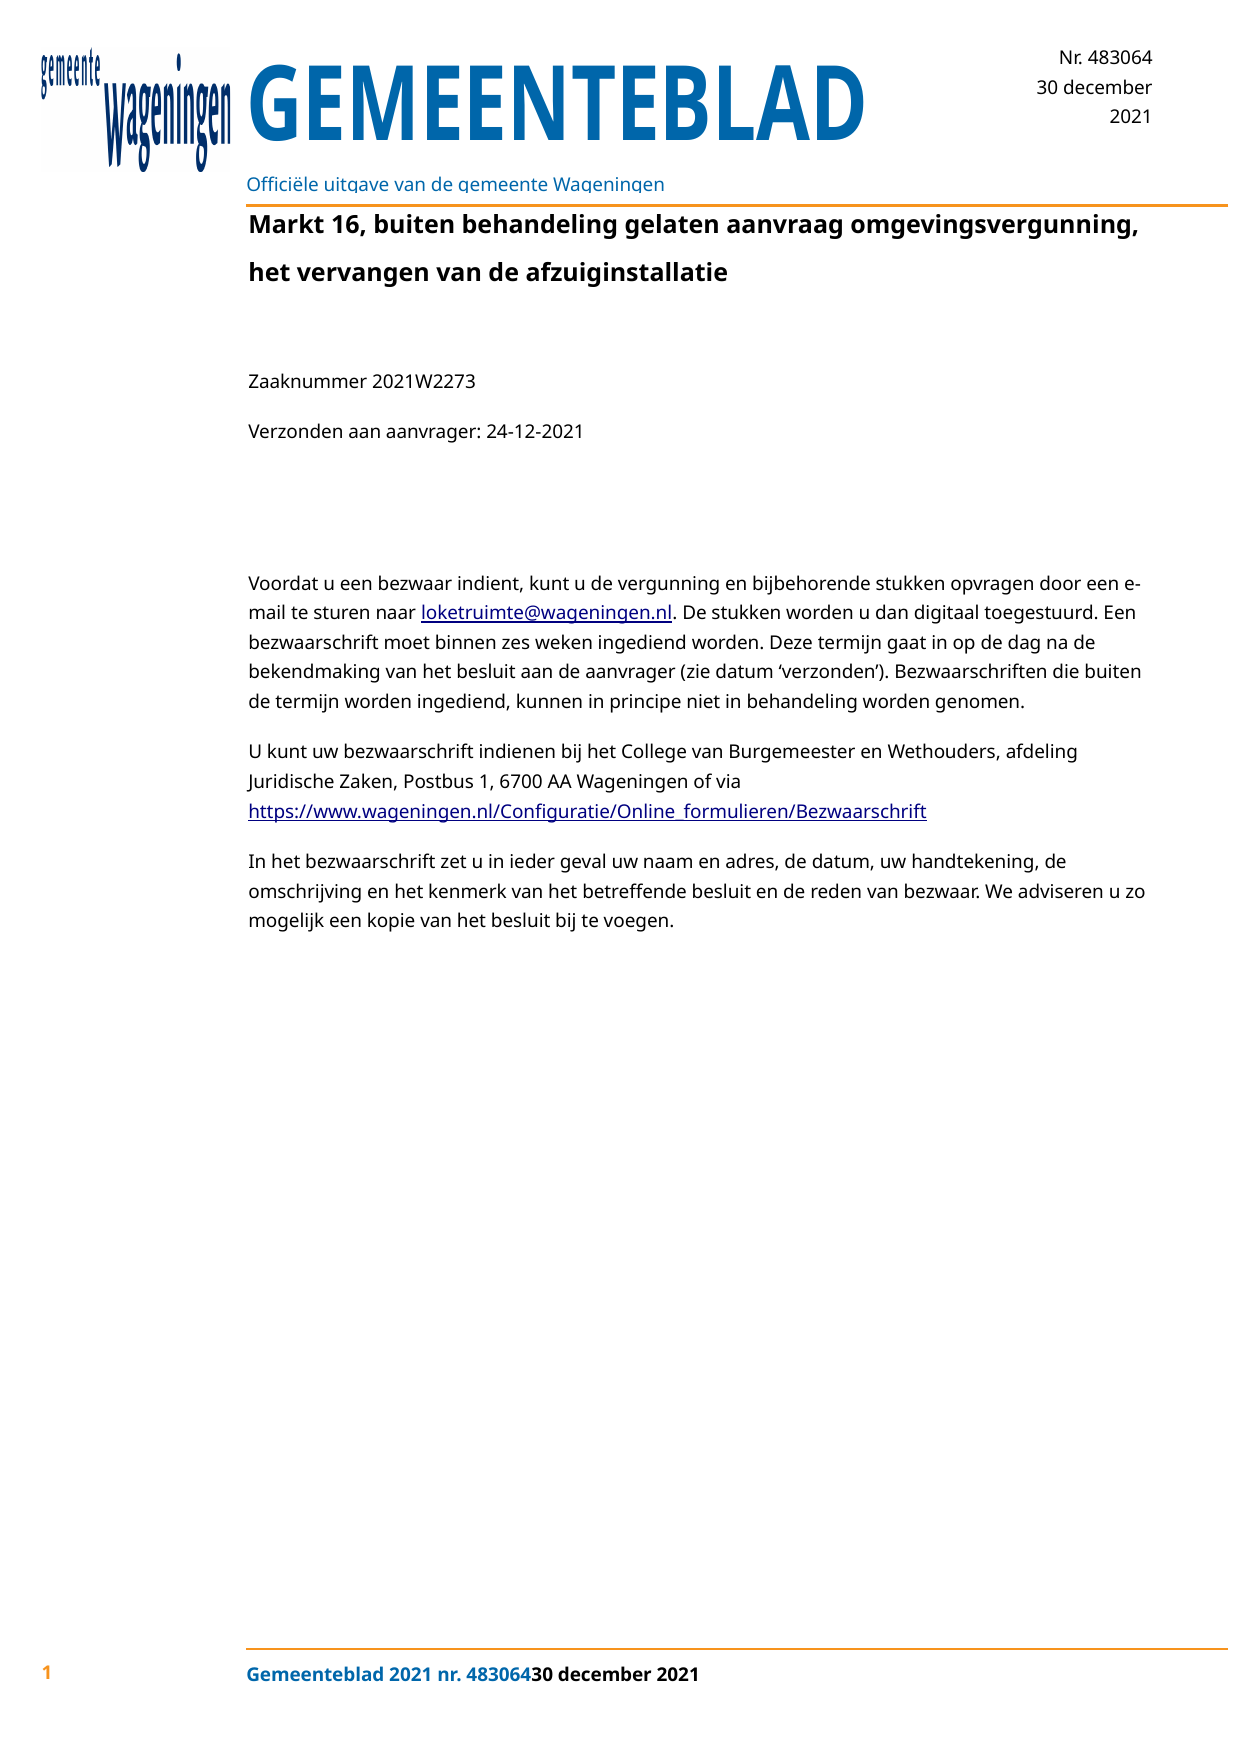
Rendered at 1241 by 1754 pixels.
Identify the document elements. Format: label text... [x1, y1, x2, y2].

text U kunt uw bezwaarschrift indienen bij het College van Burgemeester en Wethouders, afdeling Juridische Zaken, Postbus 1, 6700 AA Wageningen of via https://www.wageningen.nl/Configuratie/Online_formulieren/Bezwaarschrift [248, 739, 1152, 824]
text Zaaknummer 2021W2273 [248, 368, 1152, 394]
text Verzonden aan aanvrager: 24-12-2021 [248, 419, 1152, 444]
text Voordat u een bezwaar indient, kunt u de vergunning en bijbehorende stukken opvragen door een e-mail te sturen naar loketruimte@wageningen.nl. De stukken worden u dan digitaal toegestuurd. Een bezwaarschrift moet binnen zes weken ingediend worden. Deze termijn gaat in op de dag na de bekendmaking van het besluit aan de aanvrager (zie datum ‘verzonden’). Bezwaarschriften die buiten de termijn worden ingediend, kunnen in principe niet in behandeling worden genomen. [248, 570, 1152, 714]
text Markt 16, buiten behandeling gelaten aanvraag omgevingsvergunning, het vervangen van de afzuiginstallatie [248, 207, 1152, 288]
text In het bezwaarschrift zet u in ieder geval uw naam en adres, de datum, uw handtekening, de omschrijving en het kenmerk van het betreffende besluit en de reden van bezwaar. We adviseren u zo mogelijk een kopie van het besluit bij te voegen. [248, 848, 1152, 933]
picture [41, 47, 231, 172]
